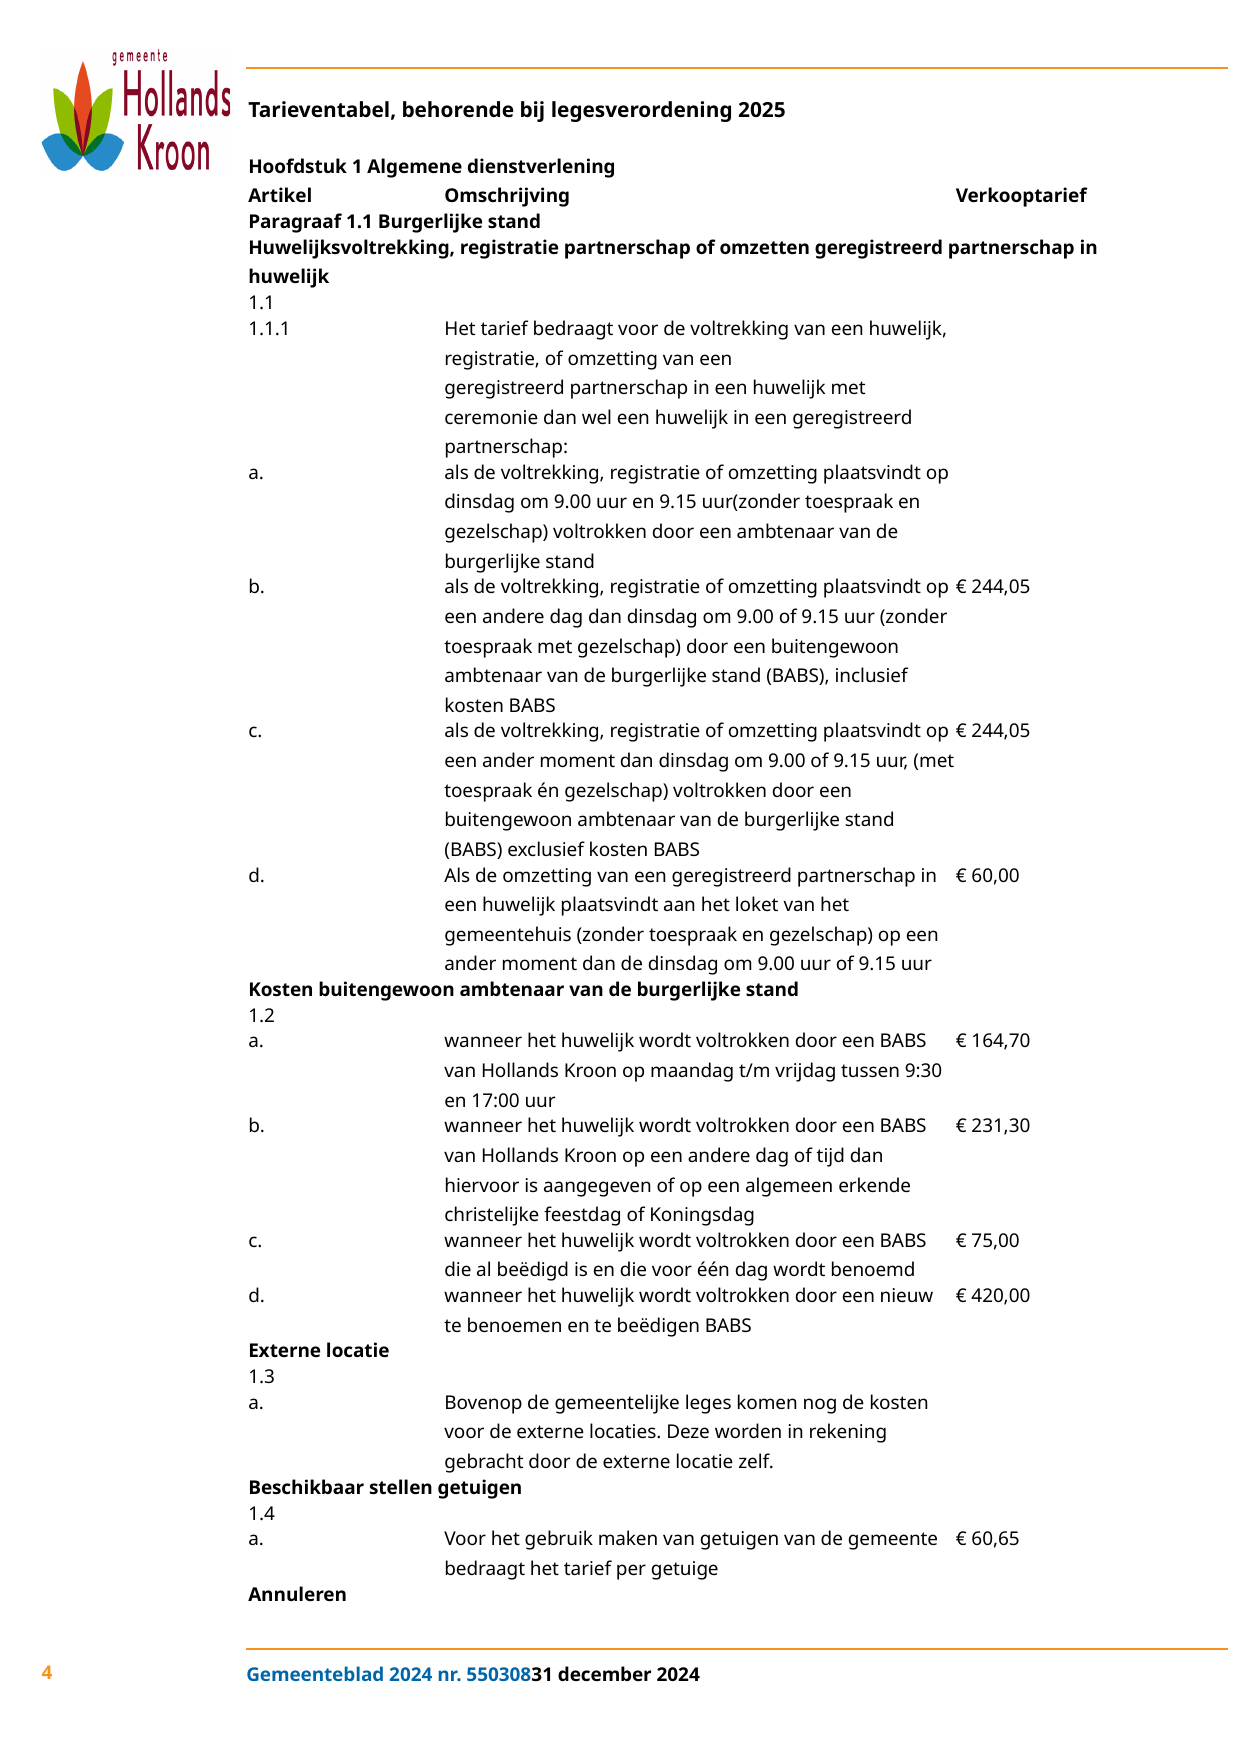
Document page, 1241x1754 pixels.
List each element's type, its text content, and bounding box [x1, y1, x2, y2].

picture [41, 47, 231, 172]
table_cell a. [248, 459, 444, 574]
table_cell wanneer het huwelijk wordt voltrokken door een BABS die al beëdigd is en die voor één dag wordt benoemd [444, 1227, 956, 1282]
table_cell € 60,00 [956, 862, 1152, 976]
table_cell € 420,00 [956, 1283, 1152, 1338]
table_cell b. [248, 574, 444, 718]
table_cell a. [248, 1389, 444, 1474]
table_cell d. [248, 1283, 444, 1338]
table_cell Annuleren [248, 1581, 1152, 1607]
table_cell [444, 1500, 956, 1526]
table_header Omschrijving [444, 183, 956, 208]
table_cell Paragraaf 1.1 Burgerlijke stand [248, 208, 1152, 234]
text Hoofdstuk 1 Algemene dienstverlening [248, 153, 1152, 179]
table_cell € 75,00 [956, 1227, 1152, 1282]
table_cell b. [248, 1113, 444, 1227]
table_cell [444, 1364, 956, 1389]
table_cell als de voltrekking, registratie of omzetting plaatsvindt op dinsdag om 9.00 uur en 9.15 uur(zonder toespraak en gezelschap) voltrokken door een ambtenaar van de burgerlijke stand [444, 459, 956, 574]
table_cell 1.2 [248, 1002, 444, 1028]
table_cell Voor het gebruik maken van getuigen van de gemeente bedraagt het tarief per getuige [444, 1526, 956, 1581]
table_cell Het tarief bedraagt voor de voltrekking van een huwelijk, registratie, of omzetting van een geregistreerd partnerschap in een huwelijk met ceremonie dan wel een huwelijk in een geregistreerd partnerschap: [444, 315, 956, 459]
table_cell € 231,30 [956, 1113, 1152, 1227]
table_cell a. [248, 1028, 444, 1113]
table_header Artikel [248, 183, 444, 208]
table_cell [956, 315, 1152, 459]
table_cell c. [248, 1227, 444, 1282]
table_cell Als de omzetting van een geregistreerd partnerschap in een huwelijk plaatsvindt aan het loket van het gemeentehuis (zonder toespraak en gezelschap) op een ander moment dan de dinsdag om 9.00 uur of 9.15 uur [444, 862, 956, 976]
table_cell Bovenop de gemeentelijke leges komen nog de kosten voor de externe locaties. Deze worden in rekening gebracht door de externe locatie zelf. [444, 1389, 956, 1474]
table_cell als de voltrekking, registratie of omzetting plaatsvindt op een andere dag dan dinsdag om 9.00 of 9.15 uur (zonder toespraak met gezelschap) door een buitengewoon ambtenaar van de burgerlijke stand (BABS), inclusief kosten BABS [444, 574, 956, 718]
table_cell c. [248, 718, 444, 862]
table_cell [956, 1002, 1152, 1028]
table_cell wanneer het huwelijk wordt voltrokken door een BABS van Hollands Kroon op maandag t/m vrijdag tussen 9:30 en 17:00 uur [444, 1028, 956, 1113]
table_cell [956, 289, 1152, 315]
table_cell € 60,65 [956, 1526, 1152, 1581]
table_cell 1.1 [248, 289, 444, 315]
table_cell d. [248, 862, 444, 976]
table_cell [956, 459, 1152, 574]
table_cell 1.1.1 [248, 315, 444, 459]
table_cell Beschikbaar stellen getuigen [248, 1474, 1152, 1500]
table_cell [444, 289, 956, 315]
table_header Verkooptarief [956, 183, 1152, 208]
table_cell € 244,05 [956, 718, 1152, 862]
table_cell Kosten buitengewoon ambtenaar van de burgerlijke stand [248, 976, 1152, 1002]
table_cell [956, 1500, 1152, 1526]
table_cell Huwelijksvoltrekking, registratie partnerschap of omzetten geregistreerd partnerschap in huwelijk [248, 234, 1152, 289]
table_cell [444, 1002, 956, 1028]
table_cell € 244,05 [956, 574, 1152, 718]
table_cell € 164,70 [956, 1028, 1152, 1113]
table_cell als de voltrekking, registratie of omzetting plaatsvindt op een ander moment dan dinsdag om 9.00 of 9.15 uur, (met toespraak én gezelschap) voltrokken door een buitengewoon ambtenaar van de burgerlijke stand (BABS) exclusief kosten BABS [444, 718, 956, 862]
table_cell [956, 1364, 1152, 1389]
table_cell 1.3 [248, 1364, 444, 1389]
table_cell a. [248, 1526, 444, 1581]
table_cell [956, 1389, 1152, 1474]
text Tarieventabel, behorende bij legesverordening 2025 [248, 95, 1152, 123]
table_cell wanneer het huwelijk wordt voltrokken door een BABS van Hollands Kroon op een andere dag of tijd dan hiervoor is aangegeven of op een algemeen erkende christelijke feestdag of Koningsdag [444, 1113, 956, 1227]
table_cell Externe locatie [248, 1338, 1152, 1363]
table_cell wanneer het huwelijk wordt voltrokken door een nieuw te benoemen en te beëdigen BABS [444, 1283, 956, 1338]
table_cell 1.4 [248, 1500, 444, 1526]
